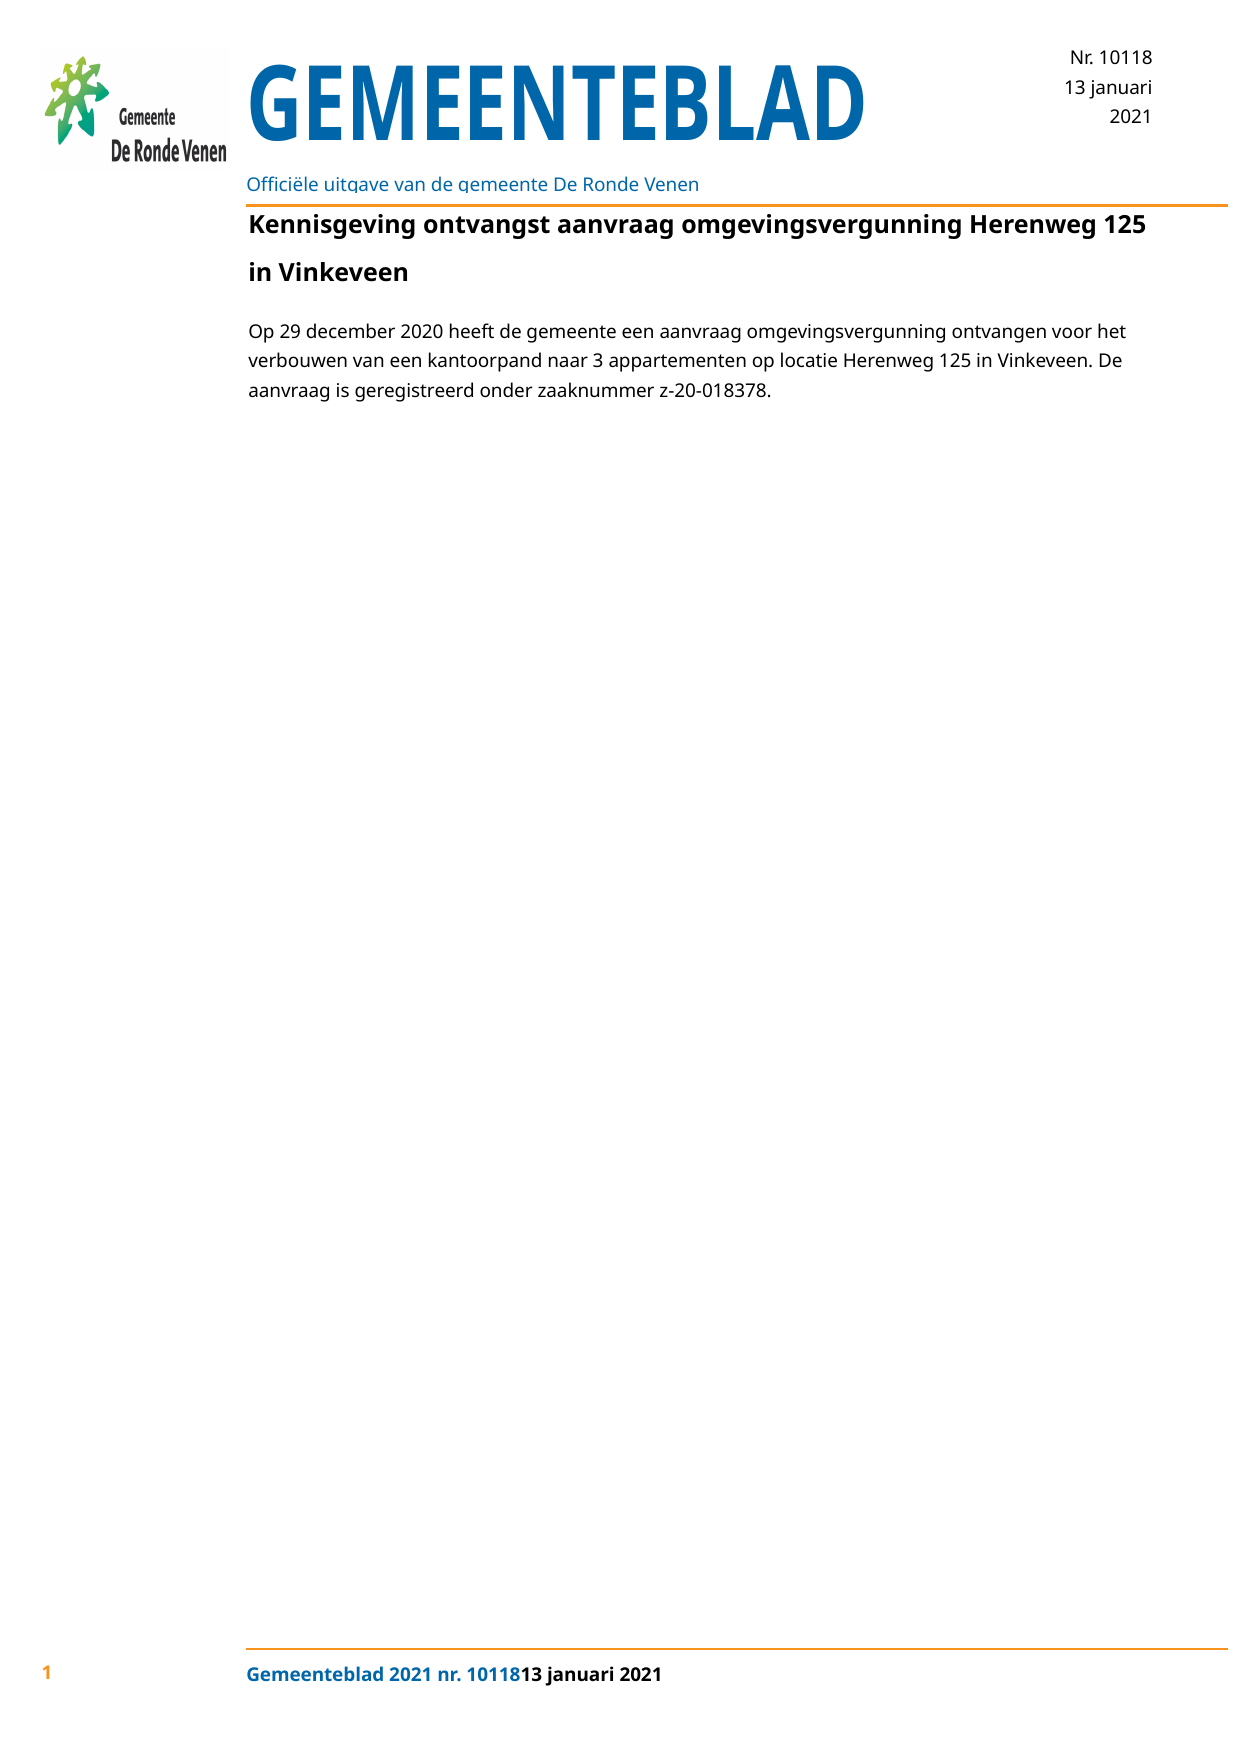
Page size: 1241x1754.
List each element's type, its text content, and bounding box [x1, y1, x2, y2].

text Kennisgeving ontvangst aanvraag omgevingsvergunning Herenweg 125 in Vinkeveen [248, 207, 1152, 288]
picture [41, 47, 231, 172]
text Op 29 december 2020 heeft de gemeente een aanvraag omgevingsvergunning ontvangen voor het verbouwen van een kantoorpand naar 3 appartementen op locatie Herenweg 125 in Vinkeveen. De aanvraag is geregistreerd onder zaaknummer z-20-018378. [248, 318, 1152, 403]
